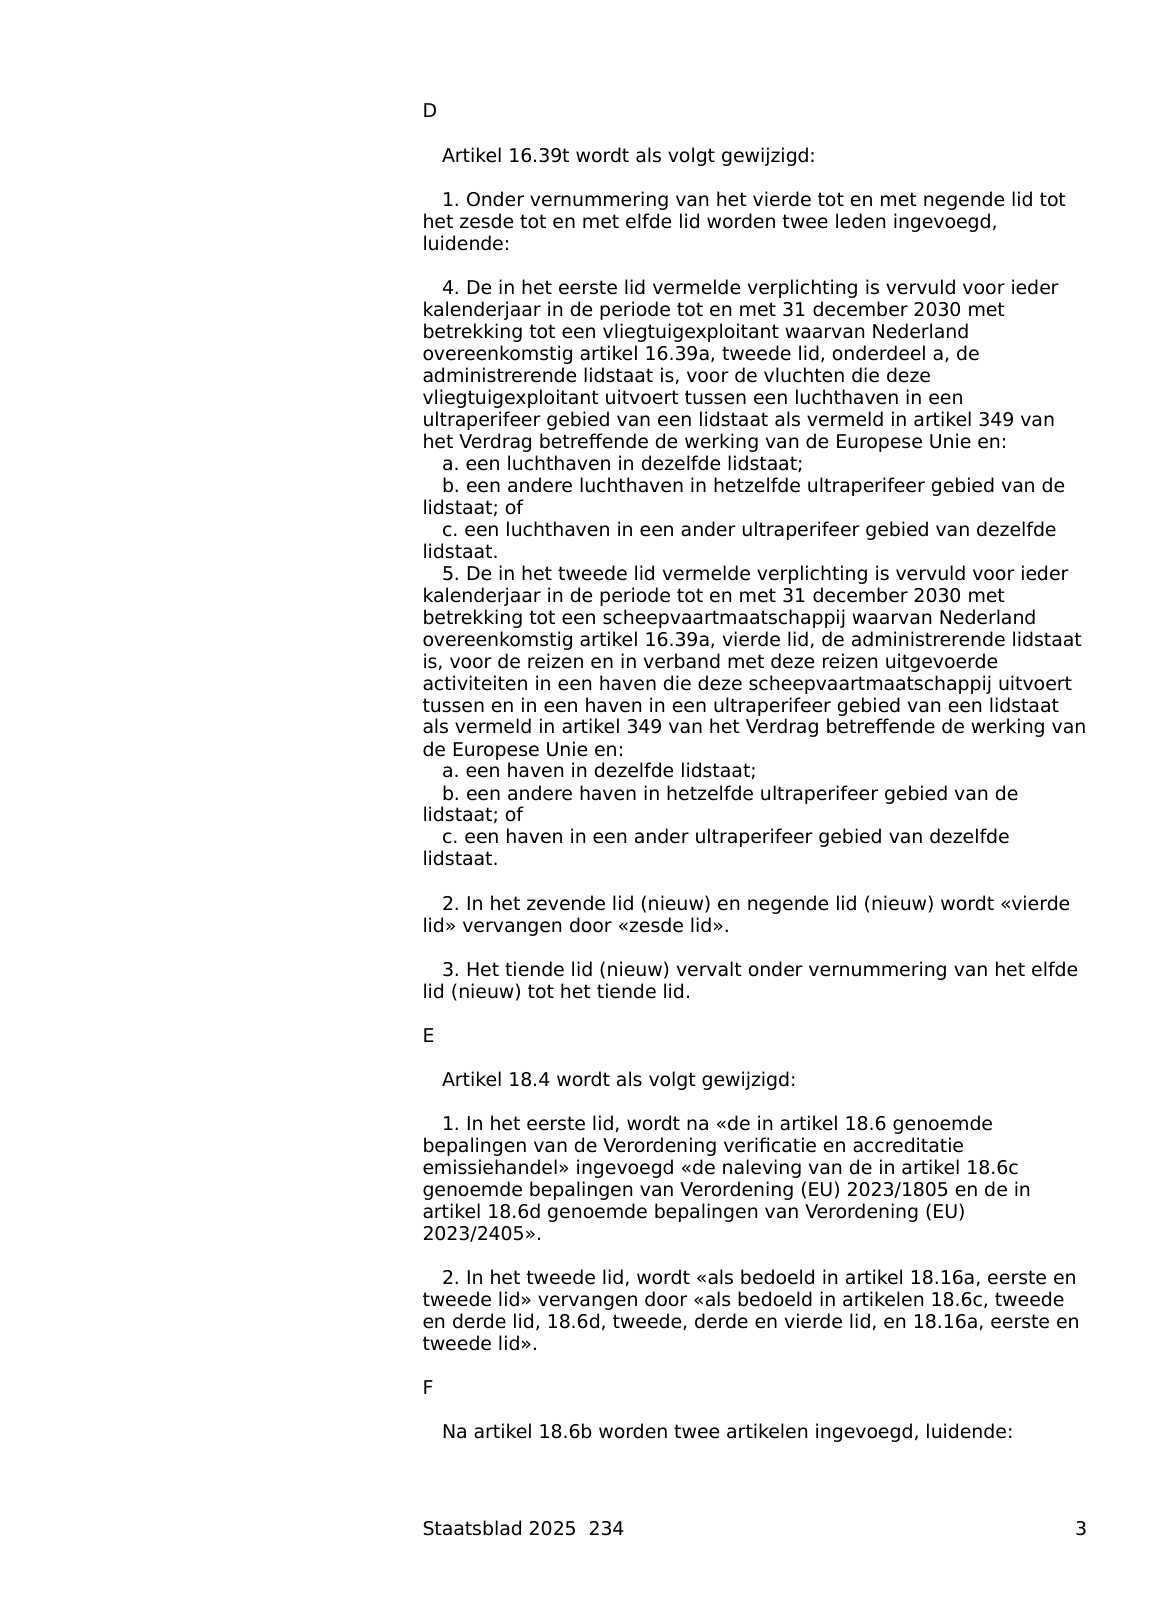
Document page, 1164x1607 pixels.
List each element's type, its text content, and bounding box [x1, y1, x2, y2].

text Artikel 18.4 wordt als volgt gewijzigd: [422, 1069, 1087, 1091]
text c. een haven in een ander ultraperifeer gebied van dezelfde lidstaat. [422, 826, 1087, 870]
text 4. De in het eerste lid vermelde verplichting is vervuld voor ieder kalenderjaar in de periode tot en met 31 december 2030 met betrekking tot een vliegtuigexploitant waarvan Nederland overeenkomstig artikel 16.39a, tweede lid, onderdeel a, de administrerende lidstaat is, voor de vluchten die deze vliegtuigexploitant uitvoert tussen een luchthaven in een ultraperifeer gebied van een lidstaat als vermeld in artikel 349 van het Verdrag betreffende de werking van de Europese Unie en: [422, 277, 1087, 453]
text c. een luchthaven in een ander ultraperifeer gebied van dezelfde lidstaat. [422, 519, 1087, 563]
text Artikel 16.39t wordt als volgt gewijzigd: [422, 144, 1087, 167]
text a. een haven in dezelfde lidstaat; [422, 760, 1087, 782]
text 2. In het zevende lid (nieuw) en negende lid (nieuw) wordt «vierde lid» vervangen door «zesde lid». [422, 892, 1087, 936]
text 1. In het eerste lid, wordt na «de in artikel 18.6 genoemde bepalingen van de Verordening verificatie en accreditatie emissiehandel» ingevoegd «de naleving van de in artikel 18.6c genoemde bepalingen van Verordening (EU) 2023/1805 en de in artikel 18.6d genoemde bepalingen van Verordening (EU) 2023/2405». [422, 1113, 1087, 1245]
text E [422, 1025, 1087, 1047]
text 1. Onder vernummering van het vierde tot en met negende lid tot het zesde tot en met elfde lid worden twee leden ingevoegd, luidende: [422, 189, 1087, 255]
text 3. Het tiende lid (nieuw) vervalt onder vernummering van het elfde lid (nieuw) tot het tiende lid. [422, 959, 1087, 1003]
text b. een andere haven in hetzelfde ultraperifeer gebied van de lidstaat; of [422, 782, 1087, 826]
text 2. In het tweede lid, wordt «als bedoeld in artikel 18.16a, eerste en tweede lid» vervangen door «als bedoeld in artikelen 18.6c, tweede en derde lid, 18.6d, tweede, derde en vierde lid, en 18.16a, eerste en tweede lid». [422, 1267, 1087, 1355]
text D [422, 100, 1087, 122]
text b. een andere luchthaven in hetzelfde ultraperifeer gebied van de lidstaat; of [422, 475, 1087, 519]
text a. een luchthaven in dezelfde lidstaat; [422, 453, 1087, 475]
text F [422, 1377, 1087, 1399]
text 5. De in het tweede lid vermelde verplichting is vervuld voor ieder kalenderjaar in de periode tot en met 31 december 2030 met betrekking tot een scheepvaartmaatschappij waarvan Nederland overeenkomstig artikel 16.39a, vierde lid, de administrerende lidstaat is, voor de reizen en in verband met deze reizen uitgevoerde activiteiten in een haven die deze scheepvaartmaatschappij uitvoert tussen en in een haven in een ultraperifeer gebied van een lidstaat als vermeld in artikel 349 van het Verdrag betreffende de werking van de Europese Unie en: [422, 563, 1087, 760]
text Na artikel 18.6b worden twee artikelen ingevoegd, luidende: [422, 1421, 1087, 1443]
